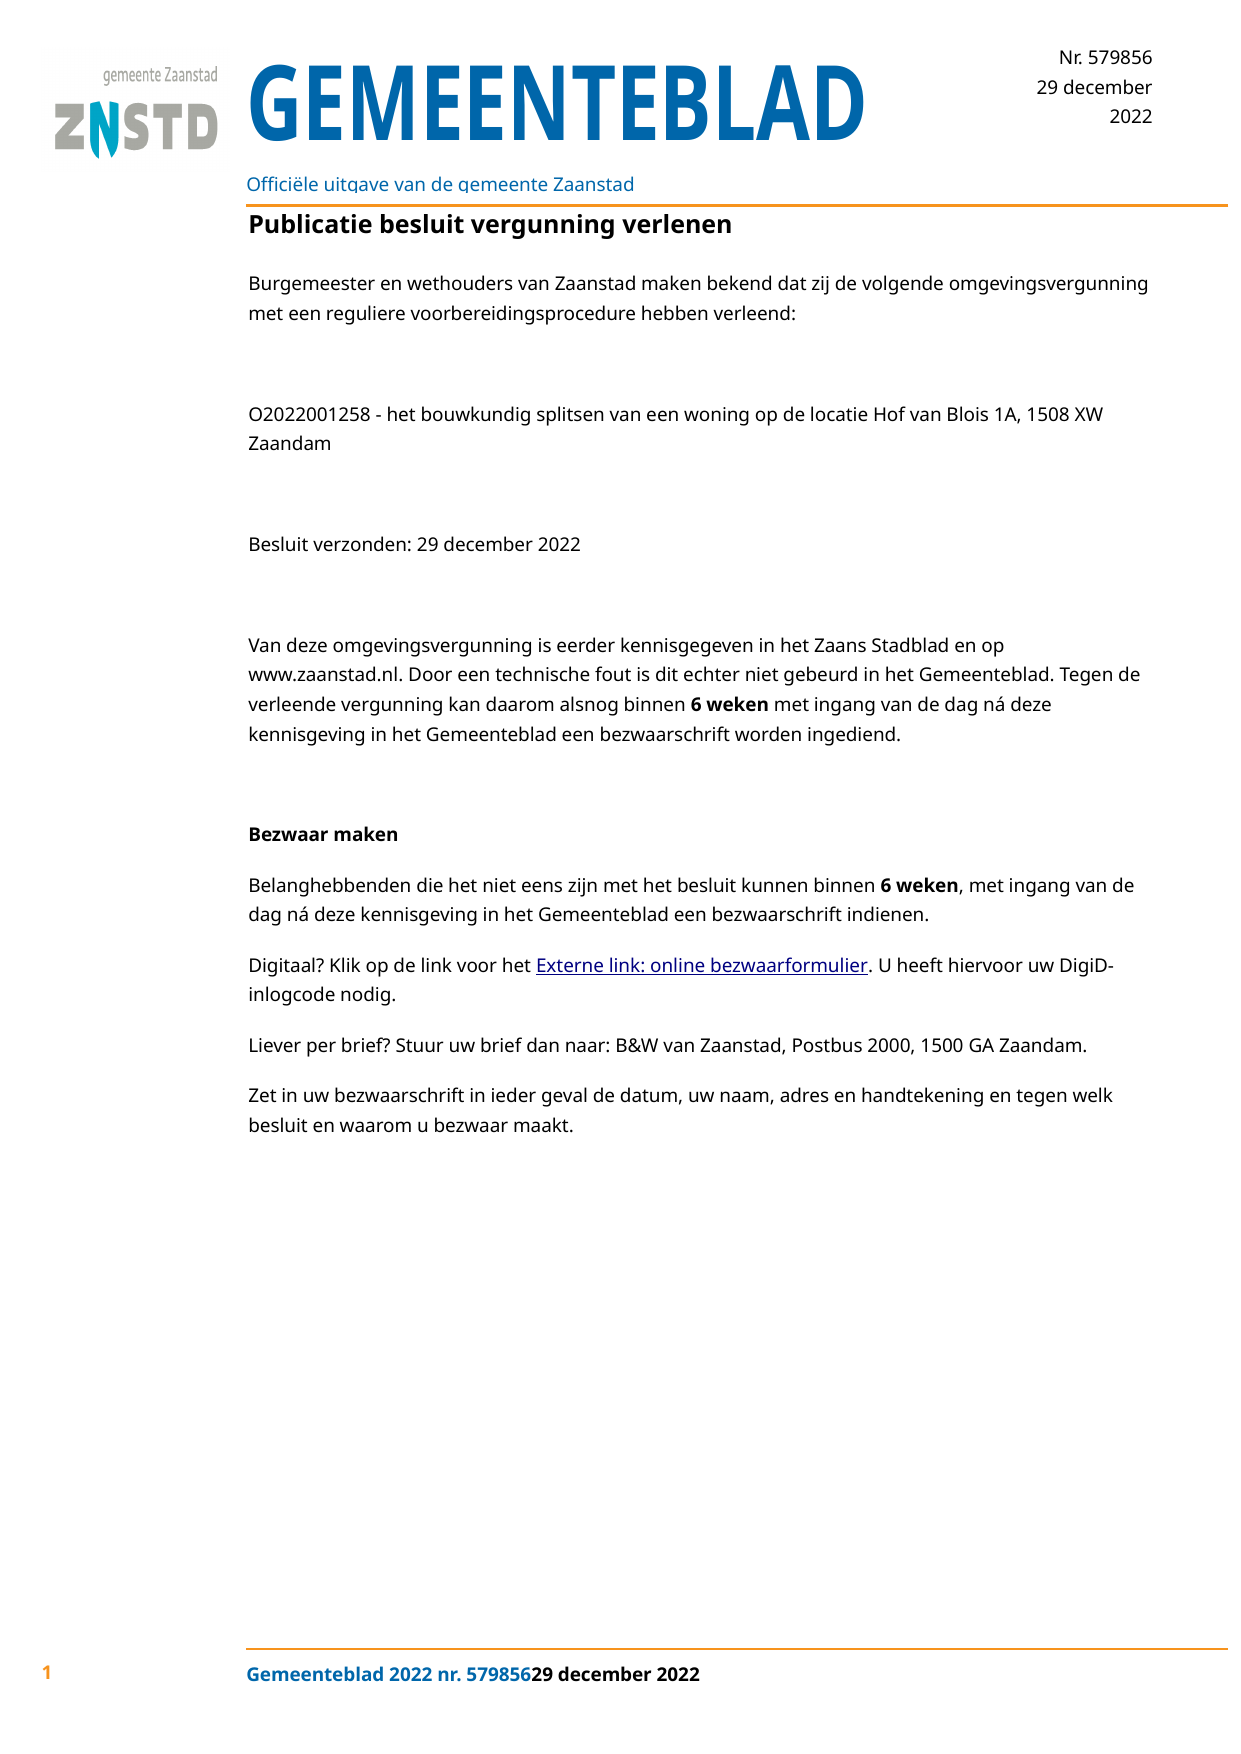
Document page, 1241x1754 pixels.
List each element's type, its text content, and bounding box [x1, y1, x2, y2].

text Liever per brief? Stuur uw brief dan naar: B&W van Zaanstad, Postbus 2000, 1500 GA Zaandam. [248, 1032, 1152, 1058]
text Burgemeester en wethouders van Zaanstad maken bekend dat zij de volgende omgevingsvergunning met een reguliere voorbereidingsprocedure hebben verleend: [248, 270, 1152, 326]
text Belanghebbenden die het niet eens zijn met het besluit kunnen binnen 6 weken, met ingang van de dag ná deze kennisgeving in het Gemeenteblad een bezwaarschrift indienen. [248, 872, 1152, 927]
text Van deze omgevingsvergunning is eerder kennisgegeven in het Zaans Stadblad en op www.zaanstad.nl. Door een technische fout is dit echter niet gebeurd in het Gemeenteblad. Tegen de verleende vergunning kan daarom alsnog binnen 6 weken met ingang van de dag ná deze kennisgeving in het Gemeenteblad een bezwaarschrift worden ingediend. [248, 632, 1152, 746]
text Publicatie besluit vergunning verlenen [248, 207, 1152, 241]
text Besluit verzonden: 29 december 2022 [248, 531, 1152, 557]
text Digitaal? Klik op de link voor het Externe link: online bezwaarformulier. U heeft hiervoor uw DigiD-inlogcode nodig. [248, 952, 1152, 1007]
picture [41, 47, 231, 172]
text Zet in uw bezwaarschrift in ieder geval de datum, uw naam, adres en handtekening en tegen welk besluit en waarom u bezwaar maakt. [248, 1082, 1152, 1138]
text Bezwaar maken [248, 822, 1152, 847]
text O2022001258 - het bouwkundig splitsen van een woning op de locatie Hof van Blois 1A, 1508 XW Zaandam [248, 401, 1152, 456]
